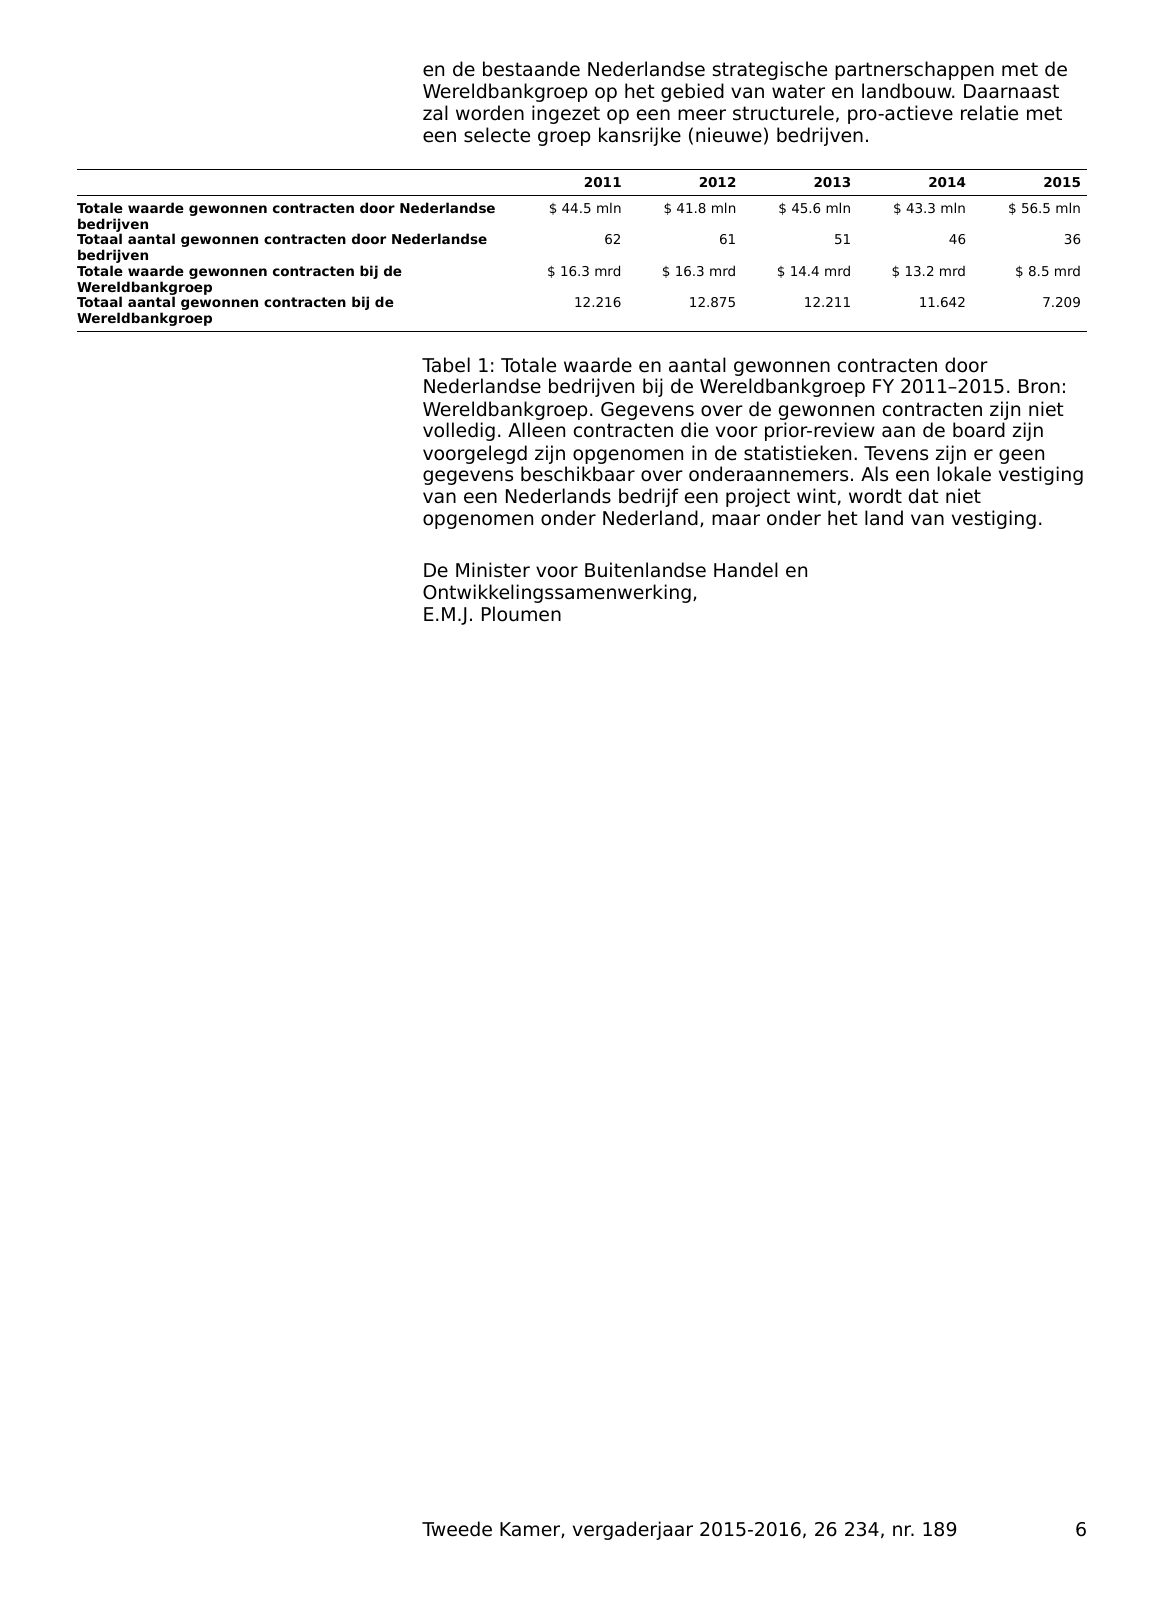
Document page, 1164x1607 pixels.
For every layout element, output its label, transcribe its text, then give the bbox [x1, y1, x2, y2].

table_cell 61 [627, 232, 742, 264]
table_cell Totale waarde gewonnen contracten door Nederlandse bedrijven [77, 196, 512, 232]
table_header [77, 170, 512, 195]
table_cell 11.642 [857, 295, 972, 331]
table_cell $ 45.6 mln [742, 196, 857, 232]
table_cell 51 [742, 232, 857, 264]
table_cell 12.216 [512, 295, 627, 331]
table_cell $ 16.3 mrd [627, 264, 742, 295]
table_header 2014 [857, 170, 972, 195]
table_cell 62 [512, 232, 627, 264]
text Tabel 1: Totale waarde en aantal gewonnen contracten door Nederlandse bedrijven bij de Wereldbankgroep FY 2011–2015. Bron: Wereldbankgroep. Gegevens over de gewonnen contracten zijn niet volledig. Alleen contracten die voor prior-review aan de board zijn voorgelegd zijn opgenomen in de statistieken. Tevens zijn er geen gegevens beschikbaar over onderaannemers. Als een lokale vestiging van een Nederlands bedrijf een project wint, wordt dat niet opgenomen onder Nederland, maar onder het land van vestiging. [422, 354, 1087, 530]
table_cell $ 43.3 mln [857, 196, 972, 232]
table_cell $ 41.8 mln [627, 196, 742, 232]
table_cell $ 8.5 mrd [972, 264, 1087, 295]
table_cell Totaal aantal gewonnen contracten bij de Wereldbankgroep [77, 295, 512, 331]
table_cell 12.211 [742, 295, 857, 331]
table_cell 7.209 [972, 295, 1087, 331]
text en de bestaande Nederlandse strategische partnerschappen met de Wereldbankgroep op het gebied van water en landbouw. Daarnaast zal worden ingezet op een meer structurele, pro-actieve relatie met een selecte groep kansrijke (nieuwe) bedrijven. [422, 59, 1087, 147]
table_cell $ 14.4 mrd [742, 264, 857, 295]
table_cell 12.875 [627, 295, 742, 331]
table_cell $ 13.2 mrd [857, 264, 972, 295]
table_cell 36 [972, 232, 1087, 264]
text De Minister voor Buitenlandse Handel en Ontwikkelingssamenwerking, E.M.J. Ploumen [422, 560, 1087, 626]
table_header 2013 [742, 170, 857, 195]
table_cell $ 56.5 mln [972, 196, 1087, 232]
table_cell Totale waarde gewonnen contracten bij de Wereldbankgroep [77, 264, 512, 295]
table_cell $ 16.3 mrd [512, 264, 627, 295]
table_cell Totaal aantal gewonnen contracten door Nederlandse bedrijven [77, 232, 512, 264]
table_cell $ 44.5 mln [512, 196, 627, 232]
table_header 2012 [627, 170, 742, 195]
table_cell 46 [857, 232, 972, 264]
table_header 2011 [512, 170, 627, 195]
table_header 2015 [972, 170, 1087, 195]
